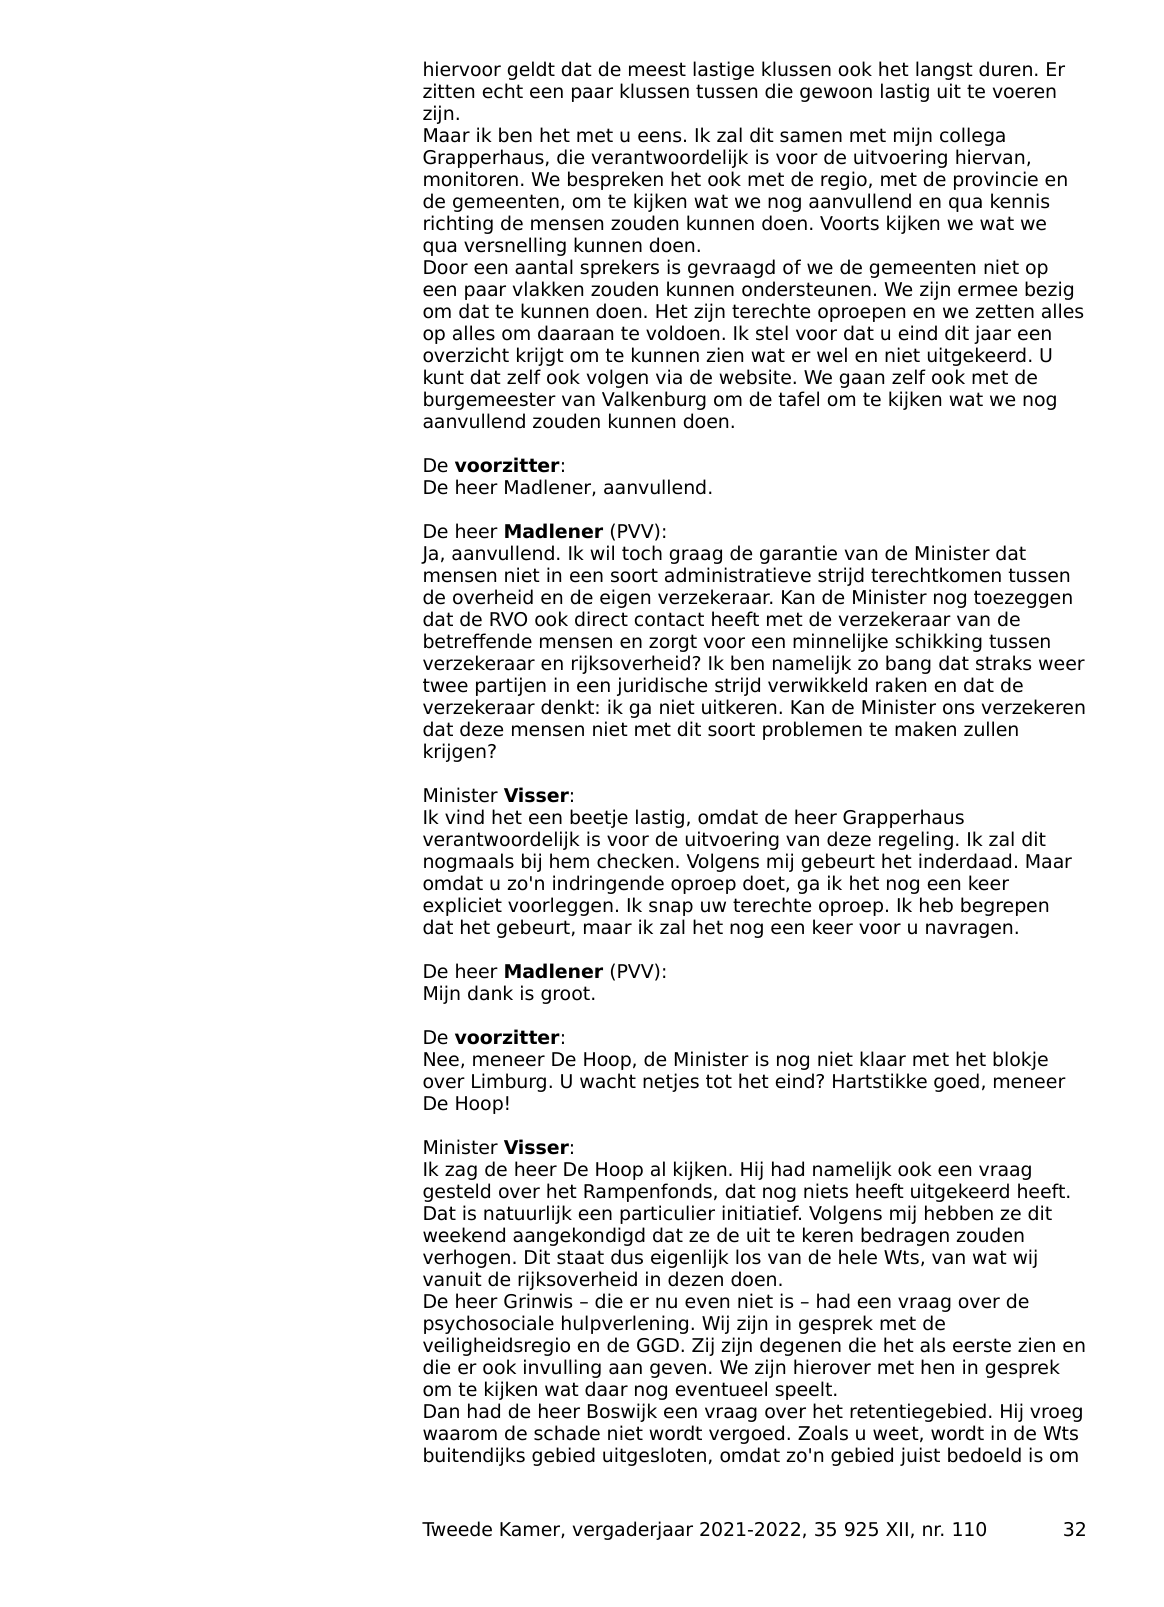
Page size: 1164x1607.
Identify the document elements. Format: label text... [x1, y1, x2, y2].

text Minister Visser: [422, 785, 1087, 807]
text Maar ik ben het met u eens. Ik zal dit samen met mijn collega Grapperhaus, die verantwoordelijk is voor de uitvoering hiervan, monitoren. We bespreken het ook met de regio, met de provincie en de gemeenten, om te kijken wat we nog aanvullend en qua kennis richting de mensen zouden kunnen doen. Voorts kijken we wat we qua versnelling kunnen doen. [422, 125, 1087, 257]
text Ik vind het een beetje lastig, omdat de heer Grapperhaus verantwoordelijk is voor de uitvoering van deze regeling. Ik zal dit nogmaals bij hem checken. Volgens mij gebeurt het inderdaad. Maar omdat u zo'n indringende oproep doet, ga ik het nog een keer expliciet voorleggen. Ik snap uw terechte oproep. Ik heb begrepen dat het gebeurt, maar ik zal het nog een keer voor u navragen. [422, 807, 1087, 939]
text Ik zag de heer De Hoop al kijken. Hij had namelijk ook een vraag gesteld over het Rampenfonds, dat nog niets heeft uitgekeerd heeft. Dat is natuurlijk een particulier initiatief. Volgens mij hebben ze dit weekend aangekondigd dat ze de uit te keren bedragen zouden verhogen. Dit staat dus eigenlijk los van de hele Wts, van wat wij vanuit de rijksoverheid in dezen doen. [422, 1159, 1087, 1291]
text De heer Madlener (PVV): [422, 961, 1087, 983]
text Ja, aanvullend. Ik wil toch graag de garantie van de Minister dat mensen niet in een soort administratieve strijd terechtkomen tussen de overheid en de eigen verzekeraar. Kan de Minister nog toezeggen dat de RVO ook direct contact heeft met de verzekeraar van de betreffende mensen en zorgt voor een minnelijke schikking tussen verzekeraar en rijksoverheid? Ik ben namelijk zo bang dat straks weer twee partijen in een juridische strijd verwikkeld raken en dat de verzekeraar denkt: ik ga niet uitkeren. Kan de Minister ons verzekeren dat deze mensen niet met dit soort problemen te maken zullen krijgen? [422, 543, 1087, 763]
text De heer Grinwis – die er nu even niet is – had een vraag over de psychosociale hulpverlening. Wij zijn in gesprek met de veiligheidsregio en de GGD. Zij zijn degenen die het als eerste zien en die er ook invulling aan geven. We zijn hierover met hen in gesprek om te kijken wat daar nog eventueel speelt. [422, 1291, 1087, 1401]
text Minister Visser: [422, 1137, 1087, 1159]
text Nee, meneer De Hoop, de Minister is nog niet klaar met het blokje over Limburg. U wacht netjes tot het eind? Hartstikke goed, meneer De Hoop! [422, 1049, 1087, 1115]
text De heer Madlener (PVV): [422, 521, 1087, 543]
text De voorzitter: [422, 455, 1087, 477]
text Dan had de heer Boswijk een vraag over het retentiegebied. Hij vroeg waarom de schade niet wordt vergoed. Zoals u weet, wordt in de Wts buitendijks gebied uitgesloten, omdat zo'n gebied juist bedoeld is om [422, 1401, 1087, 1467]
text De heer Madlener, aanvullend. [422, 477, 1087, 499]
text Mijn dank is groot. [422, 983, 1087, 1005]
text De voorzitter: [422, 1027, 1087, 1049]
text hiervoor geldt dat de meest lastige klussen ook het langst duren. Er zitten echt een paar klussen tussen die gewoon lastig uit te voeren zijn. [422, 59, 1087, 125]
text Door een aantal sprekers is gevraagd of we de gemeenten niet op een paar vlakken zouden kunnen ondersteunen. We zijn ermee bezig om dat te kunnen doen. Het zijn terechte oproepen en we zetten alles op alles om daaraan te voldoen. Ik stel voor dat u eind dit jaar een overzicht krijgt om te kunnen zien wat er wel en niet uitgekeerd. U kunt dat zelf ook volgen via de website. We gaan zelf ook met de burgemeester van Valkenburg om de tafel om te kijken wat we nog aanvullend zouden kunnen doen. [422, 257, 1087, 433]
